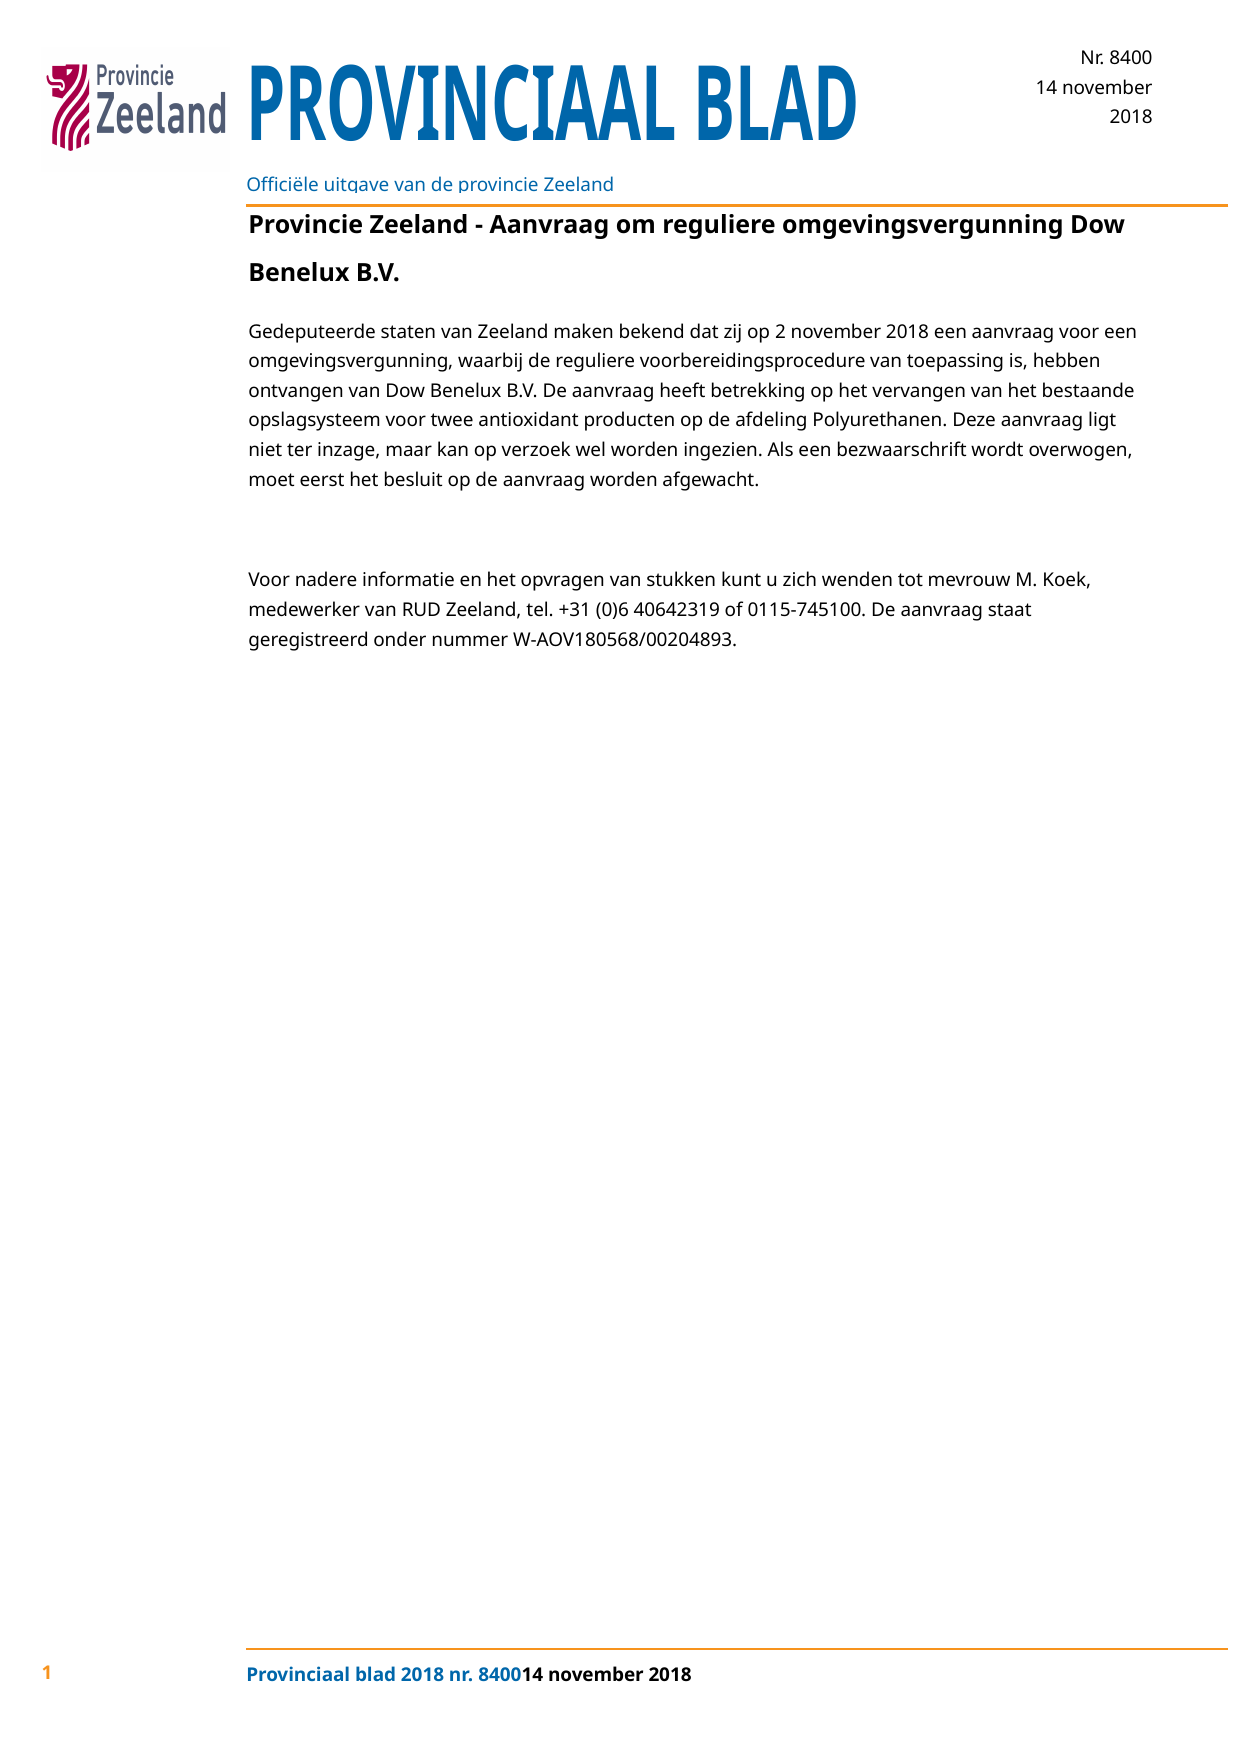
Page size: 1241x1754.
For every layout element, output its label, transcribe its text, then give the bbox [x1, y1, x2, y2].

text Provincie Zeeland - Aanvraag om reguliere omgevingsvergunning Dow Benelux B.V. [248, 207, 1152, 288]
picture [41, 47, 231, 172]
text Gedeputeerde staten van Zeeland maken bekend dat zij op 2 november 2018 een aanvraag voor een omgevingsvergunning, waarbij de reguliere voorbereidingsprocedure van toepassing is, hebben ontvangen van Dow Benelux B.V. De aanvraag heeft betrekking op het vervangen van het bestaande opslagsysteem voor twee antioxidant producten op de afdeling Polyurethanen. Deze aanvraag ligt niet ter inzage, maar kan op verzoek wel worden ingezien. Als een bezwaarschrift wordt overwogen, moet eerst het besluit op de aanvraag worden afgewacht. [248, 318, 1152, 492]
text Voor nadere informatie en het opvragen van stukken kunt u zich wenden tot mevrouw M. Koek, medewerker van RUD Zeeland, tel. +31 (0)6 40642319 of 0115-745100. De aanvraag staat geregistreerd onder nummer W-AOV180568/00204893. [248, 567, 1152, 652]
